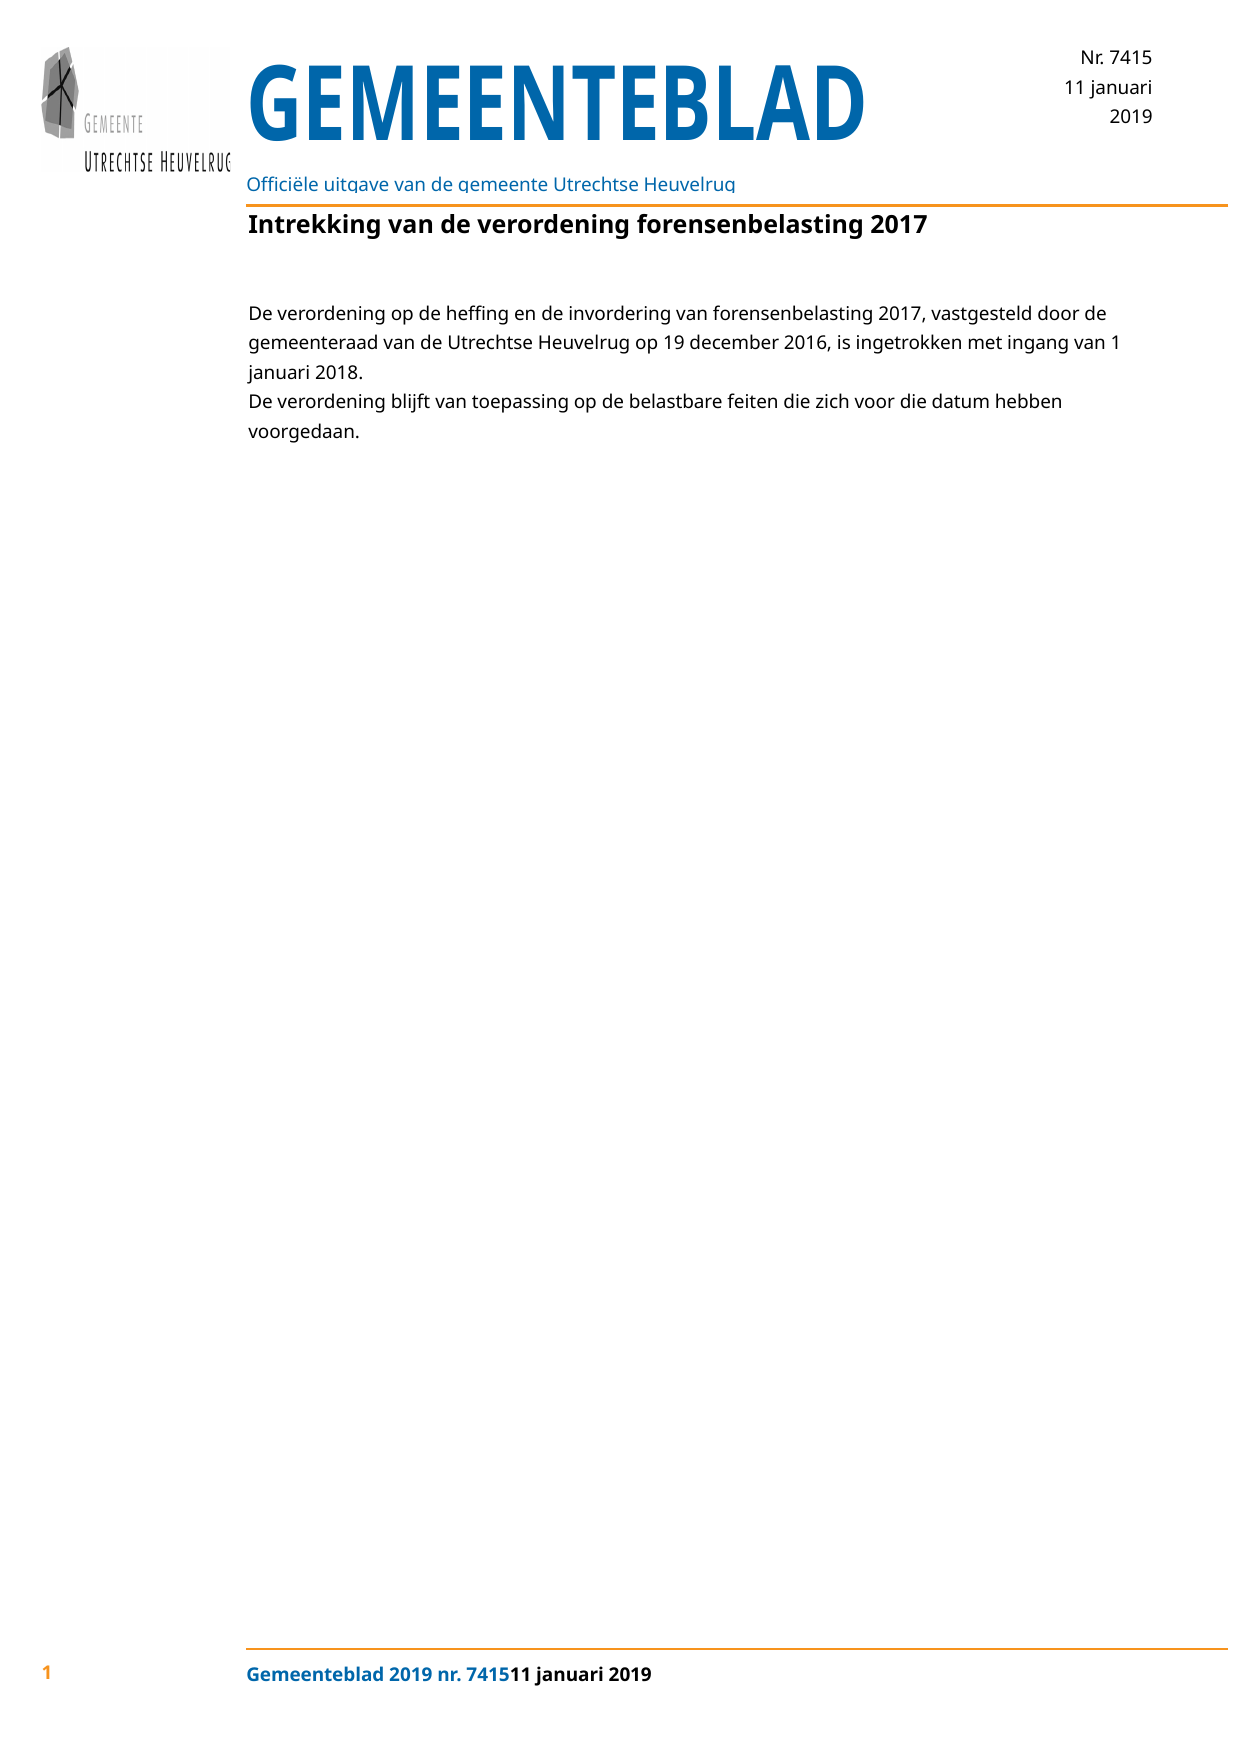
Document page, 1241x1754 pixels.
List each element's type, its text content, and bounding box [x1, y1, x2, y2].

text De verordening blijft van toepassing op de belastbare feiten die zich voor die datum hebben voorgedaan. [248, 389, 1152, 444]
text Intrekking van de verordening forensenbelasting 2017 [248, 207, 1152, 241]
picture [41, 47, 231, 172]
text De verordening op de heffing en de invordering van forensenbelasting 2017, vastgesteld door de gemeenteraad van de Utrechtse Heuvelrug op 19 december 2016, is ingetrokken met ingang van 1 januari 2018. [248, 300, 1152, 385]
